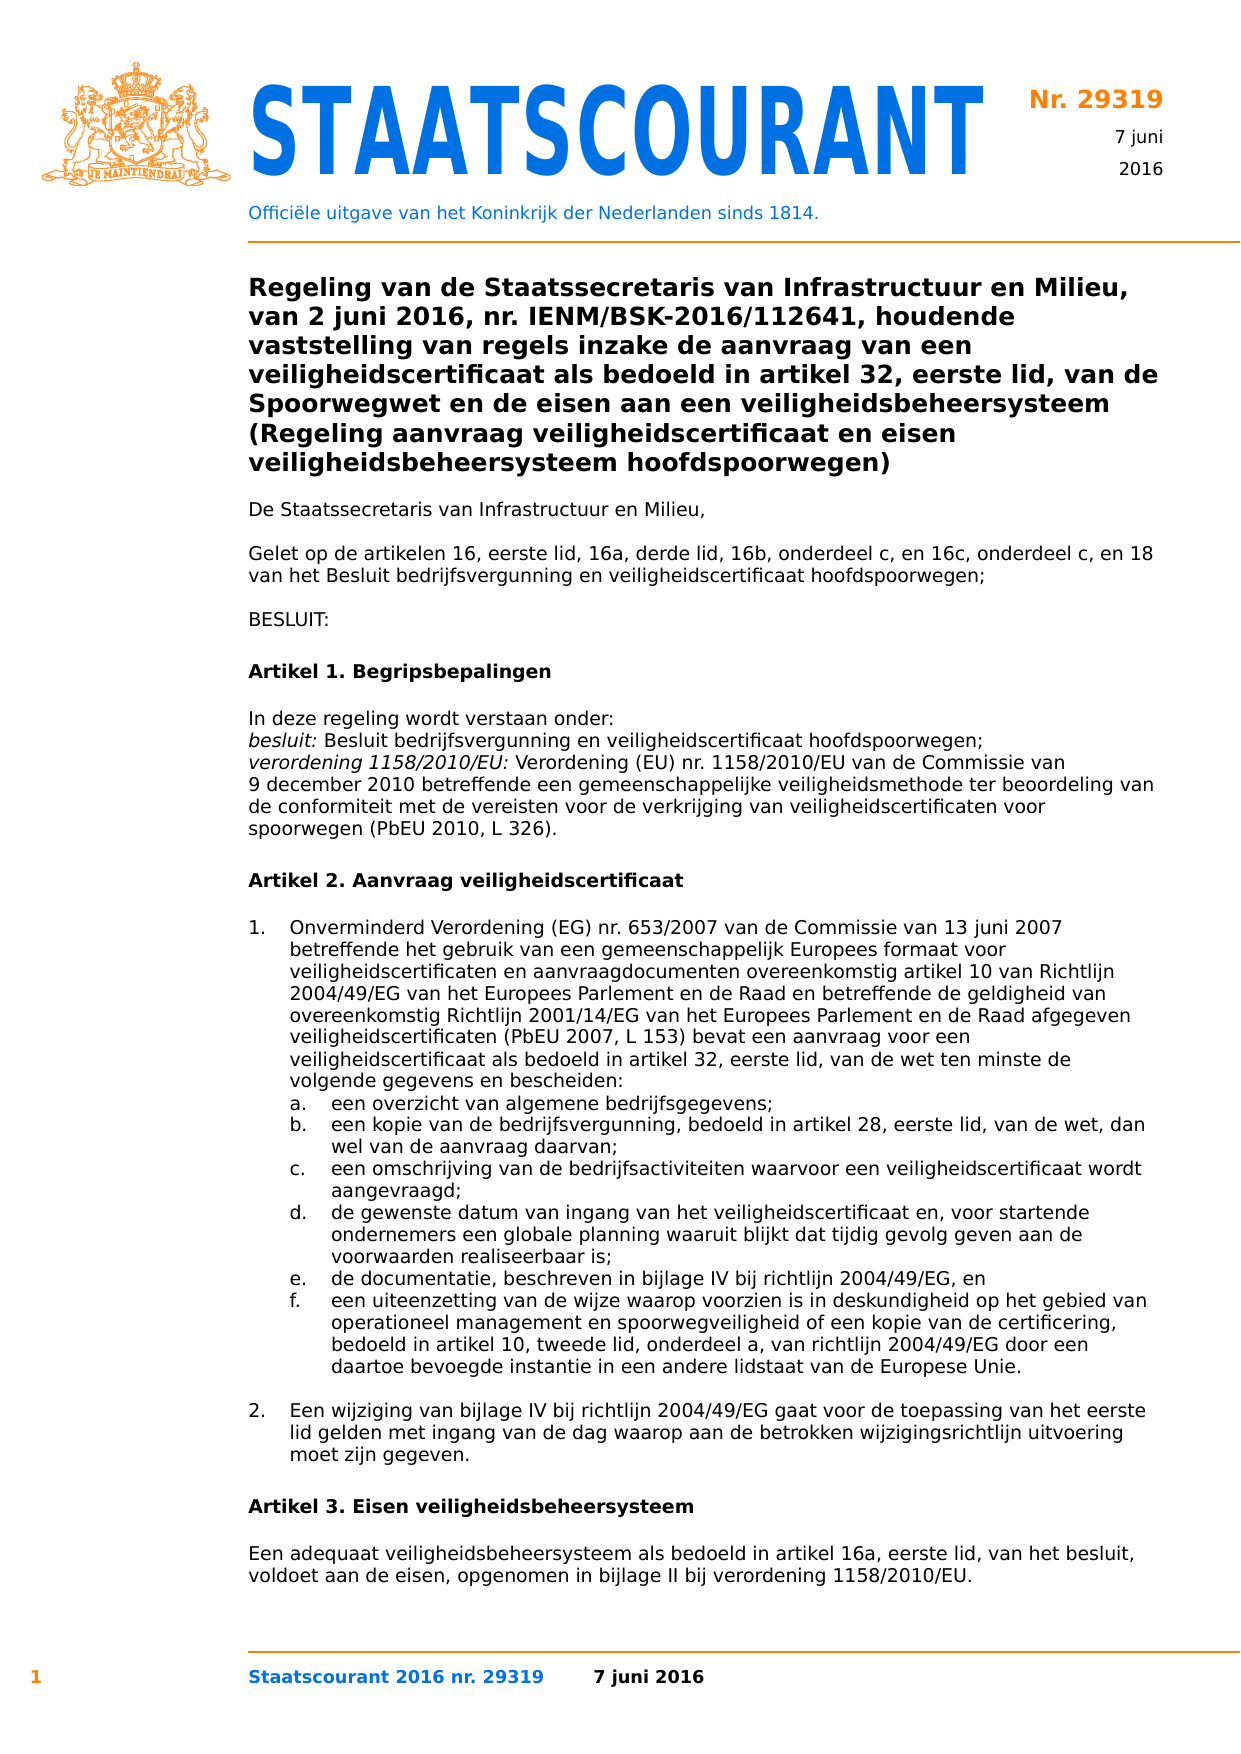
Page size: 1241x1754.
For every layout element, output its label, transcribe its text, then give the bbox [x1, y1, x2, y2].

subtitle Artikel 1. Begripsbepalingen [248, 661, 1163, 683]
table_cell Officiële uitgave van het Koninkrijk der Nederlanden sinds 1814. [248, 203, 1240, 241]
subtitle Regeling van de Staatssecretaris van Infrastructuur en Milieu, van 2 juni 2016, nr. IENM/BSK-2016/112641, houdende vaststelling van regels inzake de aanvraag van een veiligheidscertificaat als bedoeld in artikel 32, eerste lid, van de Spoorwegwet en de eisen aan een veiligheidsbeheersysteem (Regeling aanvraag veiligheidscertificaat en eisen veiligheidsbeheersysteem hoofdspoorwegen) [248, 273, 1163, 477]
text Een adequaat veiligheidsbeheersysteem als bedoeld in artikel 16a, eerste lid, van het besluit, voldoet aan de eisen, opgenomen in bijlage II bij verordening 1158/2010/EU. [248, 1543, 1163, 1587]
text d. de gewenste datum van ingang van het veiligheidscertificaat en, voor startende ondernemers een globale planning waaruit blijkt dat tijdig gevolg geven aan de voorwaarden realiseerbaar is; [289, 1202, 1163, 1268]
text c. een omschrijving van de bedrijfsactiviteiten waarvoor een veiligheidscertificaat wordt aangevraagd; [289, 1158, 1163, 1202]
table_cell 7 juni [998, 121, 1240, 153]
table_header STAATSCOURANT [248, 62, 998, 203]
text besluit: Besluit bedrijfsvergunning en veiligheidscertificaat hoofdspoorwegen; [248, 730, 1163, 752]
text 1. Onverminderd Verordening (EG) nr. 653/2007 van de Commissie van 13 juni 2007 betreffende het gebruik van een gemeenschappelijk Europees formaat voor veiligheidscertificaten en aanvraagdocumenten overeenkomstig artikel 10 van Richtlijn 2004/49/EG van het Europees Parlement en de Raad en betreffende de geldigheid van overeenkomstig Richtlijn 2001/14/EG van het Europees Parlement en de Raad afgegeven veiligheidscertificaten (PbEU 2007, L 153) bevat een aanvraag voor een veiligheidscertificaat als bedoeld in artikel 32, eerste lid, van de wet ten minste de volgende gegevens en bescheiden: [248, 917, 1163, 1092]
text 2. Een wijziging van bijlage IV bij richtlijn 2004/49/EG gaat voor de toepassing van het eerste lid gelden met ingang van de dag waarop aan de betrokken wijzigingsrichtlijn uitvoering moet zijn gegeven. [248, 1400, 1163, 1466]
text BESLUIT: [248, 609, 1163, 631]
text e. de documentatie, beschreven in bijlage IV bij richtlijn 2004/49/EG, en [289, 1268, 1163, 1290]
text In deze regeling wordt verstaan onder: [248, 708, 1163, 730]
text a. een overzicht van algemene bedrijfsgegevens; [289, 1092, 1163, 1114]
text b. een kopie van de bedrijfsvergunning, bedoeld in artikel 28, eerste lid, van de wet, dan wel van de aanvraag daarvan; [289, 1114, 1163, 1158]
text verordening 1158/2010/EU: Verordening (EU) nr. 1158/2010/EU van de Commissie van 9 december 2010 betreffende een gemeenschappelijke veiligheidsmethode ter beoordeling van de conformiteit met de vereisten voor de verkrijging van veiligheidscertificaten voor spoorwegen (PbEU 2010, L 326). [248, 752, 1163, 839]
text Gelet op de artikelen 16, eerste lid, 16a, derde lid, 16b, onderdeel c, en 16c, onderdeel c, en 18 van het Besluit bedrijfsvergunning en veiligheidscertificaat hoofdspoorwegen; [248, 543, 1163, 587]
text De Staatssecretaris van Infrastructuur en Milieu, [248, 499, 1163, 521]
table_cell 2016 [998, 153, 1240, 203]
subtitle Artikel 2. Aanvraag veiligheidscertificaat [248, 869, 1163, 892]
table_header Nr. 29319 [998, 62, 1240, 121]
subtitle Artikel 3. Eisen veiligheidsbeheersysteem [248, 1496, 1163, 1518]
text f. een uiteenzetting van de wijze waarop voorzien is in deskundigheid op het gebied van operationeel management en spoorwegveiligheid of een kopie van de certificering, bedoeld in artikel 10, tweede lid, onderdeel a, van richtlijn 2004/49/EG door een daartoe bevoegde instantie in een andere lidstaat van de Europese Unie. [289, 1290, 1163, 1378]
table_header [25, 62, 248, 241]
picture [41, 62, 231, 186]
